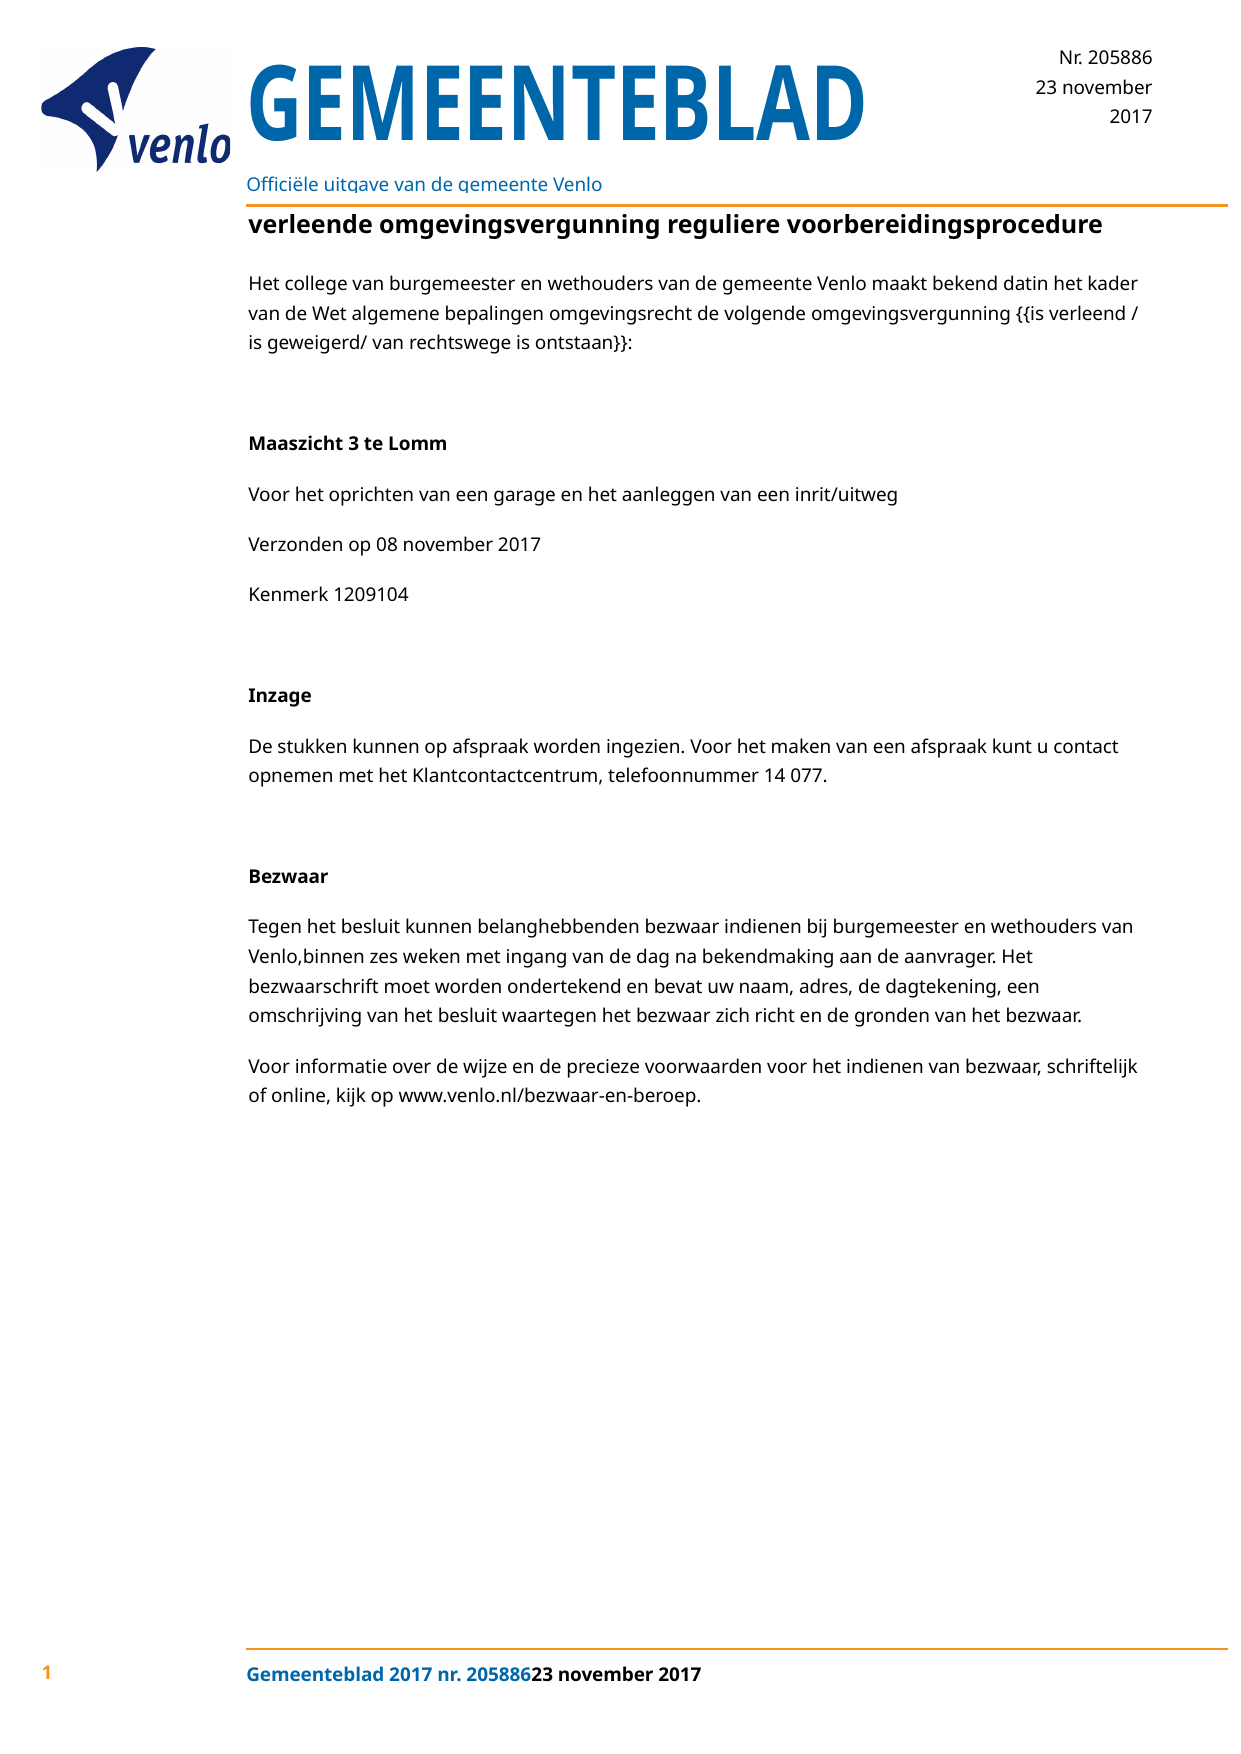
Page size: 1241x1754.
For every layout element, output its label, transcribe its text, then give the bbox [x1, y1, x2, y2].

text Voor informatie over de wijze en de precieze voorwaarden voor het indienen van bezwaar, schriftelijk of online, kijk op www.venlo.nl/bezwaar-en-beroep. [248, 1053, 1152, 1108]
text Maaszicht 3 te Lomm [248, 430, 1152, 456]
picture [41, 47, 231, 172]
text Kenmerk 1209104 [248, 582, 1152, 607]
text verleende omgevingsvergunning reguliere voorbereidingsprocedure [248, 207, 1152, 241]
text Tegen het besluit kunnen belanghebbenden bezwaar indienen bij burgemeester en wethouders van Venlo,binnen zes weken met ingang van de dag na bekendmaking aan de aanvrager. Het bezwaarschrift moet worden ondertekend en bevat uw naam, adres, de dagtekening, een omschrijving van het besluit waartegen het bezwaar zich richt en de gronden van het bezwaar. [248, 914, 1152, 1028]
text De stukken kunnen op afspraak worden ingezien. Voor het maken van een afspraak kunt u contact opnemen met het Klantcontactcentrum, telefoonnummer 14 077. [248, 733, 1152, 788]
text Het college van burgemeester en wethouders van de gemeente Venlo maakt bekend datin het kader van de Wet algemene bepalingen omgevingsrecht de volgende omgevingsvergunning {{is verleend / is geweigerd/ van rechtswege is ontstaan}}: [248, 270, 1152, 355]
text Bezwaar [248, 863, 1152, 889]
text Voor het oprichten van een garage en het aanleggen van een inrit/uitweg [248, 481, 1152, 506]
text Inzage [248, 682, 1152, 708]
text Verzonden op 08 november 2017 [248, 531, 1152, 557]
